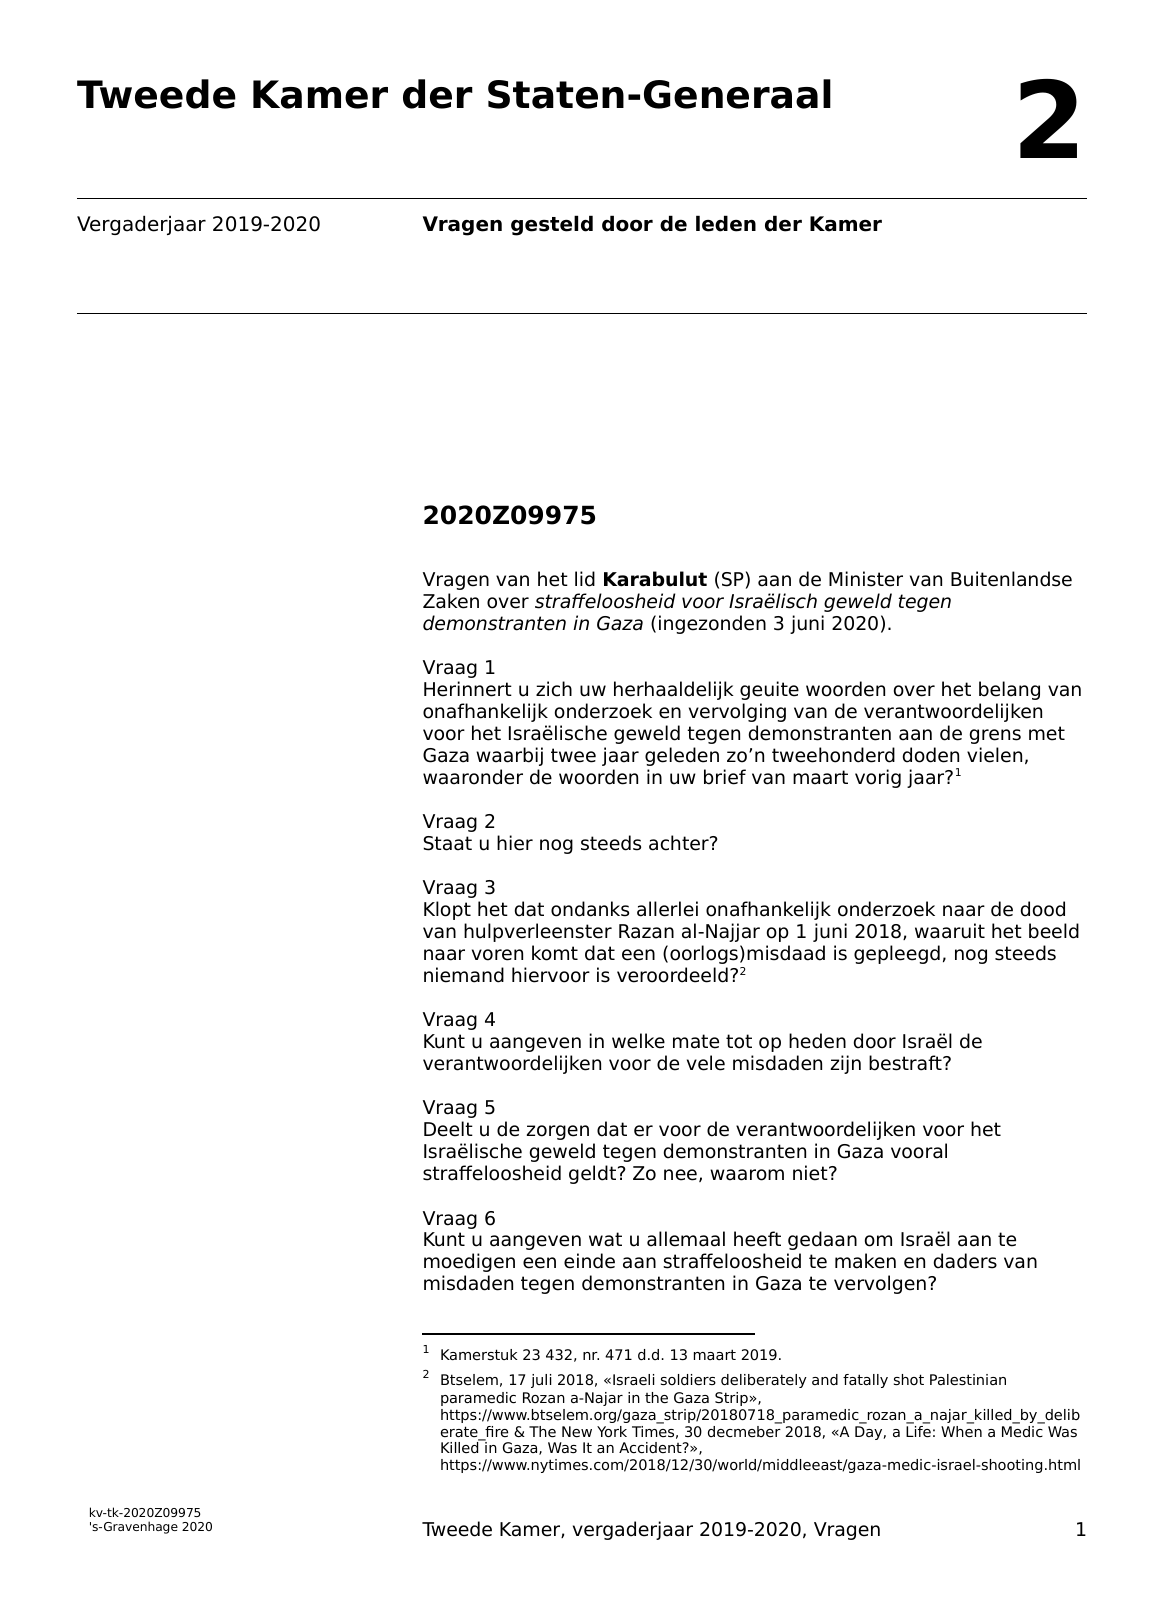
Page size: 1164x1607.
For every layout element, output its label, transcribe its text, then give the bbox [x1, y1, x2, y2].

text Staat u hier nog steeds achter? [422, 833, 1087, 855]
table_header Tweede Kamer der Staten-Generaal [77, 59, 886, 198]
text kv-tk-2020Z09975 [88, 1506, 323, 1520]
text Klopt het dat ondanks allerlei onafhankelijk onderzoek naar de dood van hulpverleenster Razan al-Najjar op 1 juni 2018, waaruit het beeld naar voren komt dat een (oorlogs)misdaad is gepleegd, nog steeds niemand hiervoor is veroordeeld? [422, 899, 1087, 987]
text 2020Z09975 [422, 501, 1087, 531]
text Herinnert u zich uw herhaaldelijk geuite woorden over het belang van onafhankelijk onderzoek en vervolging van de verantwoordelijken voor het Israëlische geweld tegen demonstranten aan de grens met Gaza waarbij twee jaar geleden zo’n tweehonderd doden vielen, waaronder de woorden in uw brief van maart vorig jaar? [422, 679, 1087, 789]
text Vraag 5 [422, 1097, 1087, 1119]
text Vraag 1 [422, 657, 1087, 679]
text 's-Gravenhage 2020 [88, 1520, 323, 1534]
table_header 2 [886, 59, 1087, 198]
table_cell Vergaderjaar 2019-2020 [77, 199, 422, 313]
text Vraag 6 [422, 1207, 1087, 1229]
text Kunt u aangeven wat u allemaal heeft gedaan om Israël aan te moedigen een einde aan straffeloosheid te maken en daders van misdaden tegen demonstranten in Gaza te vervolgen? [422, 1229, 1087, 1295]
text Vraag 3 [422, 877, 1087, 899]
table_cell Vragen gesteld door de leden der Kamer [422, 199, 1087, 313]
text Vraag 2 [422, 811, 1087, 833]
text Kamerstuk 23 432, nr. 471 d.d. 13 maart 2019. [422, 1343, 1087, 1365]
text Vraag 4 [422, 1009, 1087, 1031]
text Deelt u de zorgen dat er voor de verantwoordelijken voor het Israëlische geweld tegen demonstranten in Gaza vooral straffeloosheid geldt? Zo nee, waarom niet? [422, 1119, 1087, 1185]
text Btselem, 17 juli 2018, «Israeli soldiers deliberately and fatally shot Palestinian paramedic Rozan a-Najar in the Gaza Strip», https://www.btselem.org/gaza_strip/20180718_paramedic_rozan_a_najar_killed_by_deliberate_fire & The New York Times, 30 decmeber 2018, «A Day, a Life: When a Medic Was Killed in Gaza, Was It an Accident?», https://www.nytimes.com/2018/12/30/world/middleeast/gaza-medic-israel-shooting.html [422, 1368, 1087, 1474]
text Kunt u aangeven in welke mate tot op heden door Israël de verantwoordelijken voor de vele misdaden zijn bestraft? [422, 1031, 1087, 1075]
text Vragen van het lid Karabulut (SP) aan de Minister van Buitenlandse Zaken over straffeloosheid voor Israëlisch geweld tegen demonstranten in Gaza (ingezonden 3 juni 2020). [422, 569, 1087, 635]
